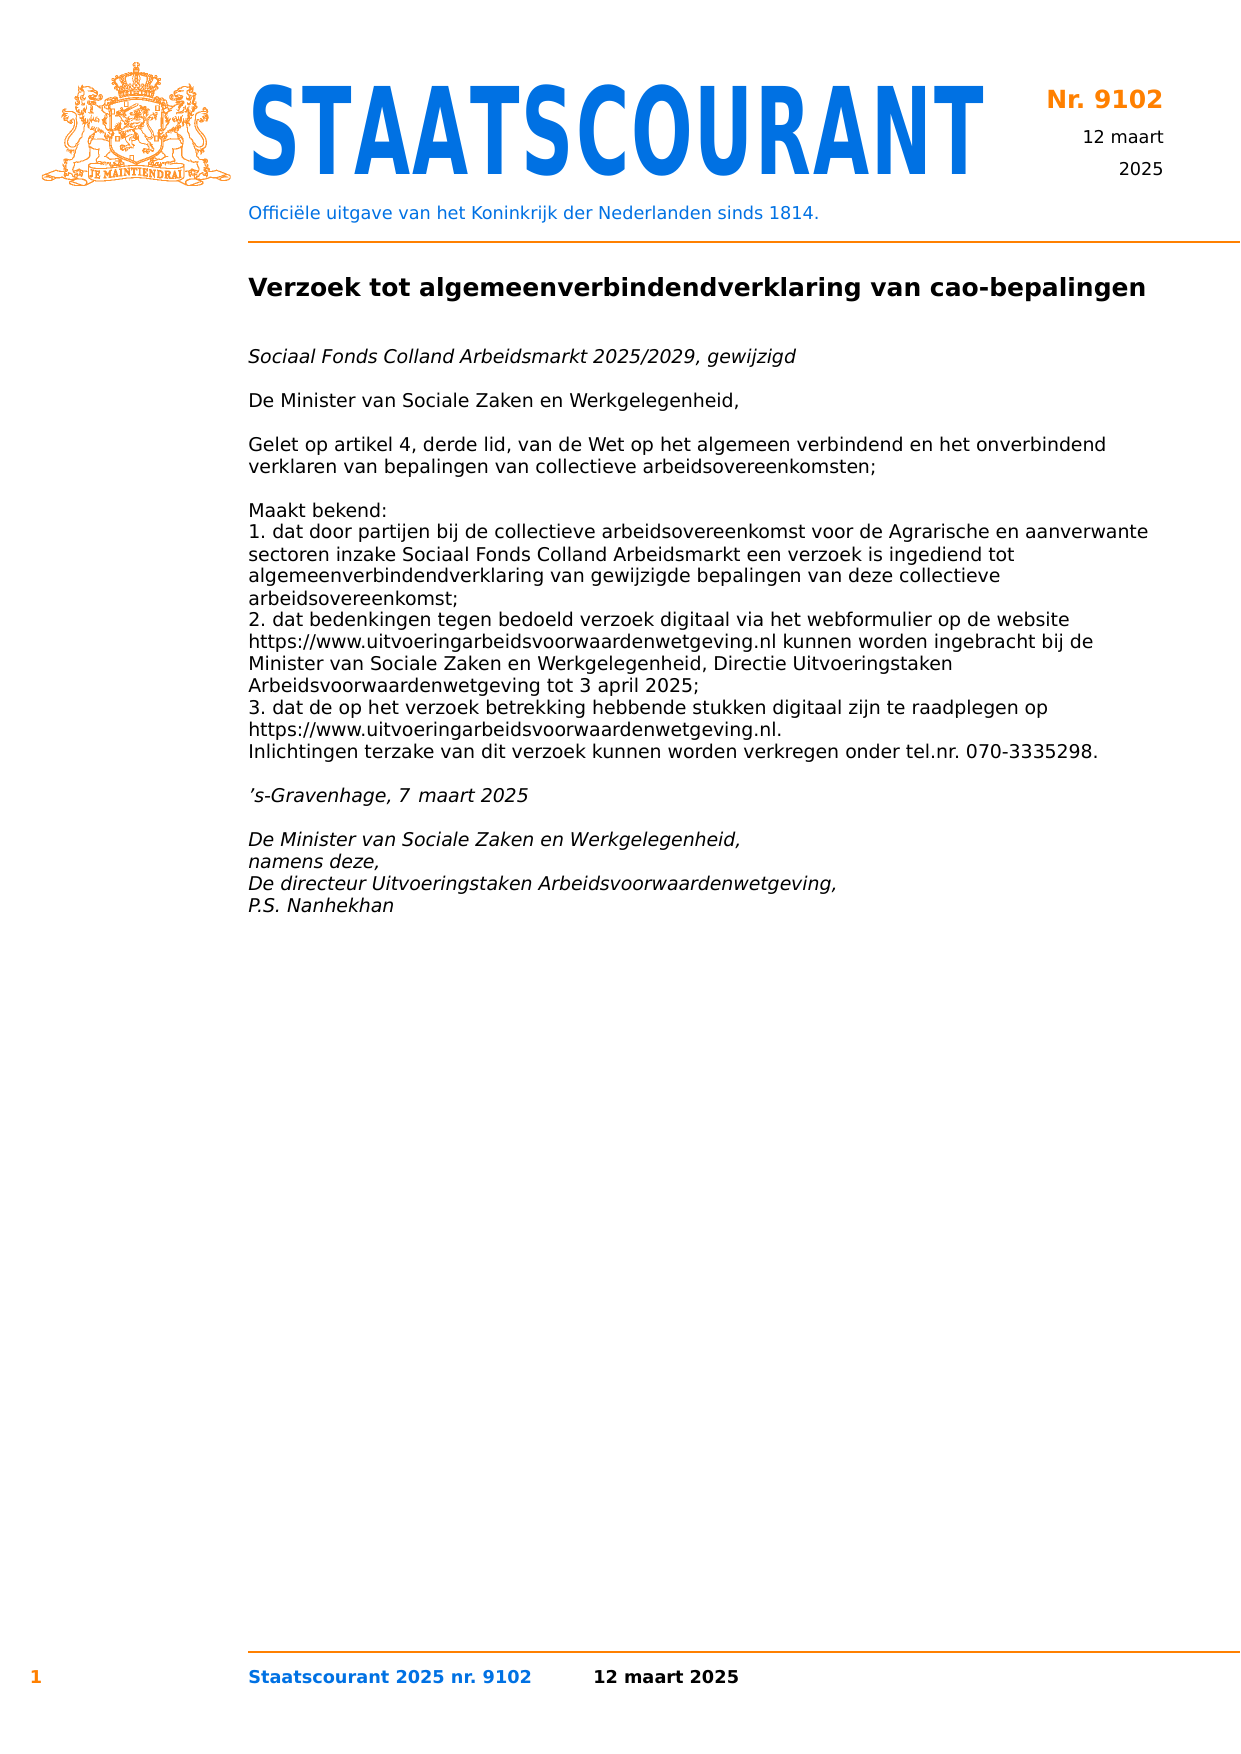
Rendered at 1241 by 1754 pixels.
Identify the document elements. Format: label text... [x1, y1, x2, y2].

text Gelet op artikel 4, derde lid, van de Wet op het algemeen verbindend en het onverbindend verklaren van bepalingen van collectieve arbeidsovereenkomsten; [248, 434, 1163, 478]
subtitle Verzoek tot algemeenverbindendverklaring van cao-bepalingen [248, 273, 1163, 302]
text Maakt bekend: [248, 499, 1163, 521]
table_header [25, 62, 248, 241]
text 2. dat bedenkingen tegen bedoeld verzoek digitaal via het webformulier op de website https://www.uitvoeringarbeidsvoorwaardenwetgeving.nl kunnen worden ingebracht bij de Minister van Sociale Zaken en Werkgelegenheid, Directie Uitvoeringstaken Arbeidsvoorwaardenwetgeving tot 3 april 2025; [248, 609, 1163, 697]
text Inlichtingen terzake van dit verzoek kunnen worden verkregen onder tel.nr. 070-3335298. [248, 741, 1163, 763]
text De Minister van Sociale Zaken en Werkgelegenheid, [248, 390, 1163, 412]
table_cell 2025 [998, 153, 1240, 203]
picture [41, 62, 231, 186]
table_header Nr. 9102 [998, 62, 1240, 121]
table_cell Officiële uitgave van het Koninkrijk der Nederlanden sinds 1814. [248, 203, 1240, 241]
table_cell 12 maart [998, 121, 1240, 153]
text De Minister van Sociale Zaken en Werkgelegenheid, namens deze, De directeur Uitvoeringstaken Arbeidsvoorwaardenwetgeving, P.S. Nanhekhan [248, 829, 1163, 917]
table_header STAATSCOURANT [248, 62, 998, 203]
text 1. dat door partijen bij de collectieve arbeidsovereenkomst voor de Agrarische en aanverwante sectoren inzake Sociaal Fonds Colland Arbeidsmarkt een verzoek is ingediend tot algemeenverbindendverklaring van gewijzigde bepalingen van deze collectieve arbeidsovereenkomst; [248, 521, 1163, 609]
text ’s-Gravenhage, 7 maart 2025 [248, 785, 1163, 807]
text 3. dat de op het verzoek betrekking hebbende stukken digitaal zijn te raadplegen op https://www.uitvoeringarbeidsvoorwaardenwetgeving.nl. [248, 697, 1163, 741]
text Sociaal Fonds Colland Arbeidsmarkt 2025/2029, gewijzigd [248, 346, 1163, 368]
